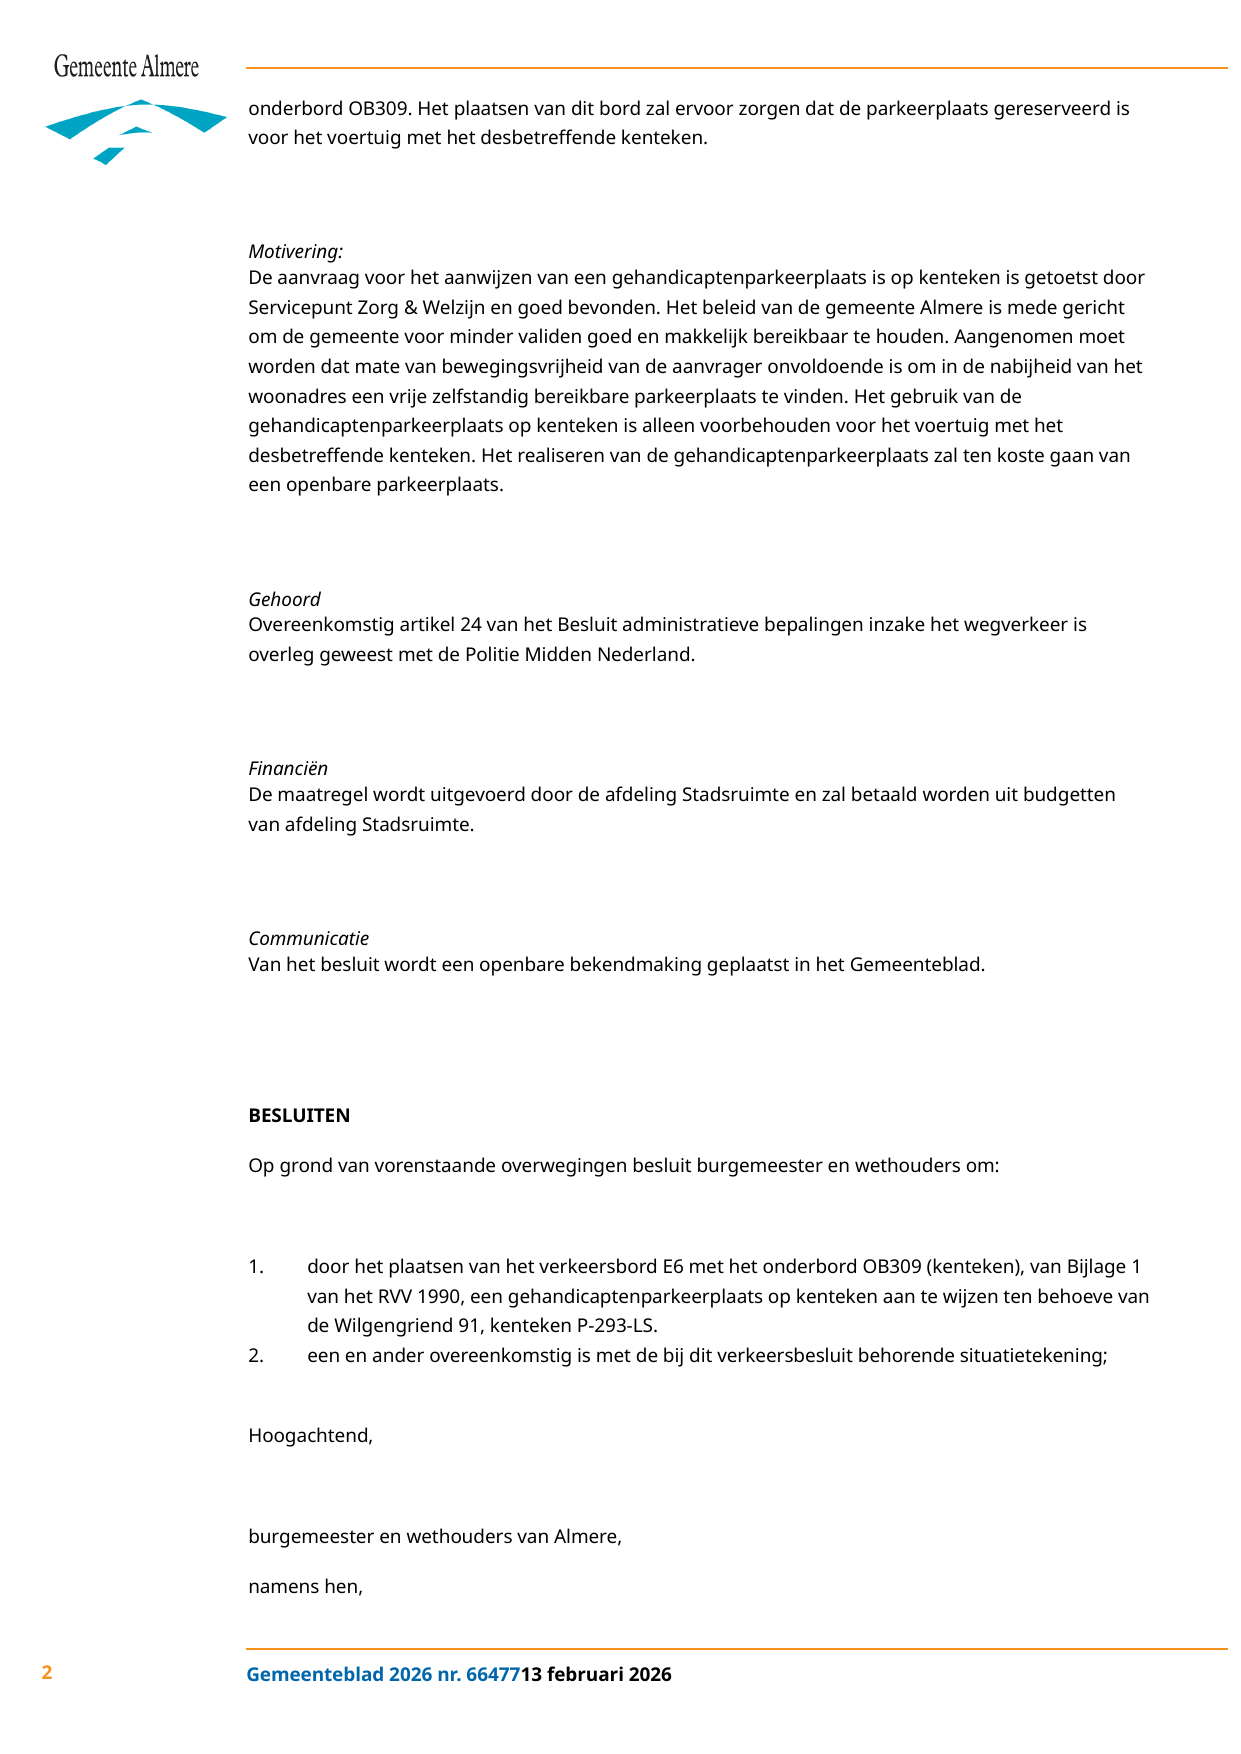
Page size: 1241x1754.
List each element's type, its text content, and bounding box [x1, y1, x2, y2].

text BESLUITEN [248, 1102, 1152, 1128]
text onderbord OB309. Het plaatsen van dit bord zal ervoor zorgen dat de parkeerplaats gereserveerd is voor het voertuig met het desbetreffende kenteken. [248, 95, 1152, 150]
text Financiën [248, 756, 1152, 781]
picture [41, 47, 231, 172]
text Communicatie [248, 925, 1152, 951]
text Op grond van vorenstaande overwegingen besluit burgemeester en wethouders om: [248, 1153, 1152, 1178]
text Hoogachtend, [248, 1422, 1152, 1448]
text De aanvraag voor het aanwijzen van een gehandicaptenparkeerplaats is op kenteken is getoetst door Servicepunt Zorg & Welzijn en goed bevonden. Het beleid van de gemeente Almere is mede gericht om de gemeente voor minder validen goed en makkelijk bereikbaar te houden. Aangenomen moet worden dat mate van bewegingsvrijheid van de aanvrager onvoldoende is om in de nabijheid van het woonadres een vrije zelfstandig bereikbare parkeerplaats te vinden. Het gebruik van de gehandicaptenparkeerplaats op kenteken is alleen voorbehouden voor het voertuig met het desbetreffende kenteken. Het realiseren van de gehandicaptenparkeerplaats zal ten koste gaan van een openbare parkeerplaats. [248, 264, 1152, 497]
text namens hen, [248, 1573, 1152, 1599]
text Gehoord [248, 586, 1152, 612]
text Motivering: [248, 239, 1152, 264]
list door het plaatsen van het verkeersbord E6 met het onderbord OB309 (kenteken), van Bijlage 1 van het RVV 1990, een gehandicaptenparkeerplaats op kenteken aan te wijzen ten behoeve van de Wilgengriend 91, kenteken P-293-LS. [248, 1253, 1152, 1338]
list een en ander overeenkomstig is met de bij dit verkeersbesluit behorende situatietekening; [248, 1342, 1152, 1368]
text Van het besluit wordt een openbare bekendmaking geplaatst in het Gemeenteblad. [248, 951, 1152, 977]
text burgemeester en wethouders van Almere, [248, 1523, 1152, 1549]
text Overeenkomstig artikel 24 van het Besluit administratieve bepalingen inzake het wegverkeer is overleg geweest met de Politie Midden Nederland. [248, 612, 1152, 667]
text De maatregel wordt uitgevoerd door de afdeling Stadsruimte en zal betaald worden uit budgetten van afdeling Stadsruimte. [248, 781, 1152, 837]
